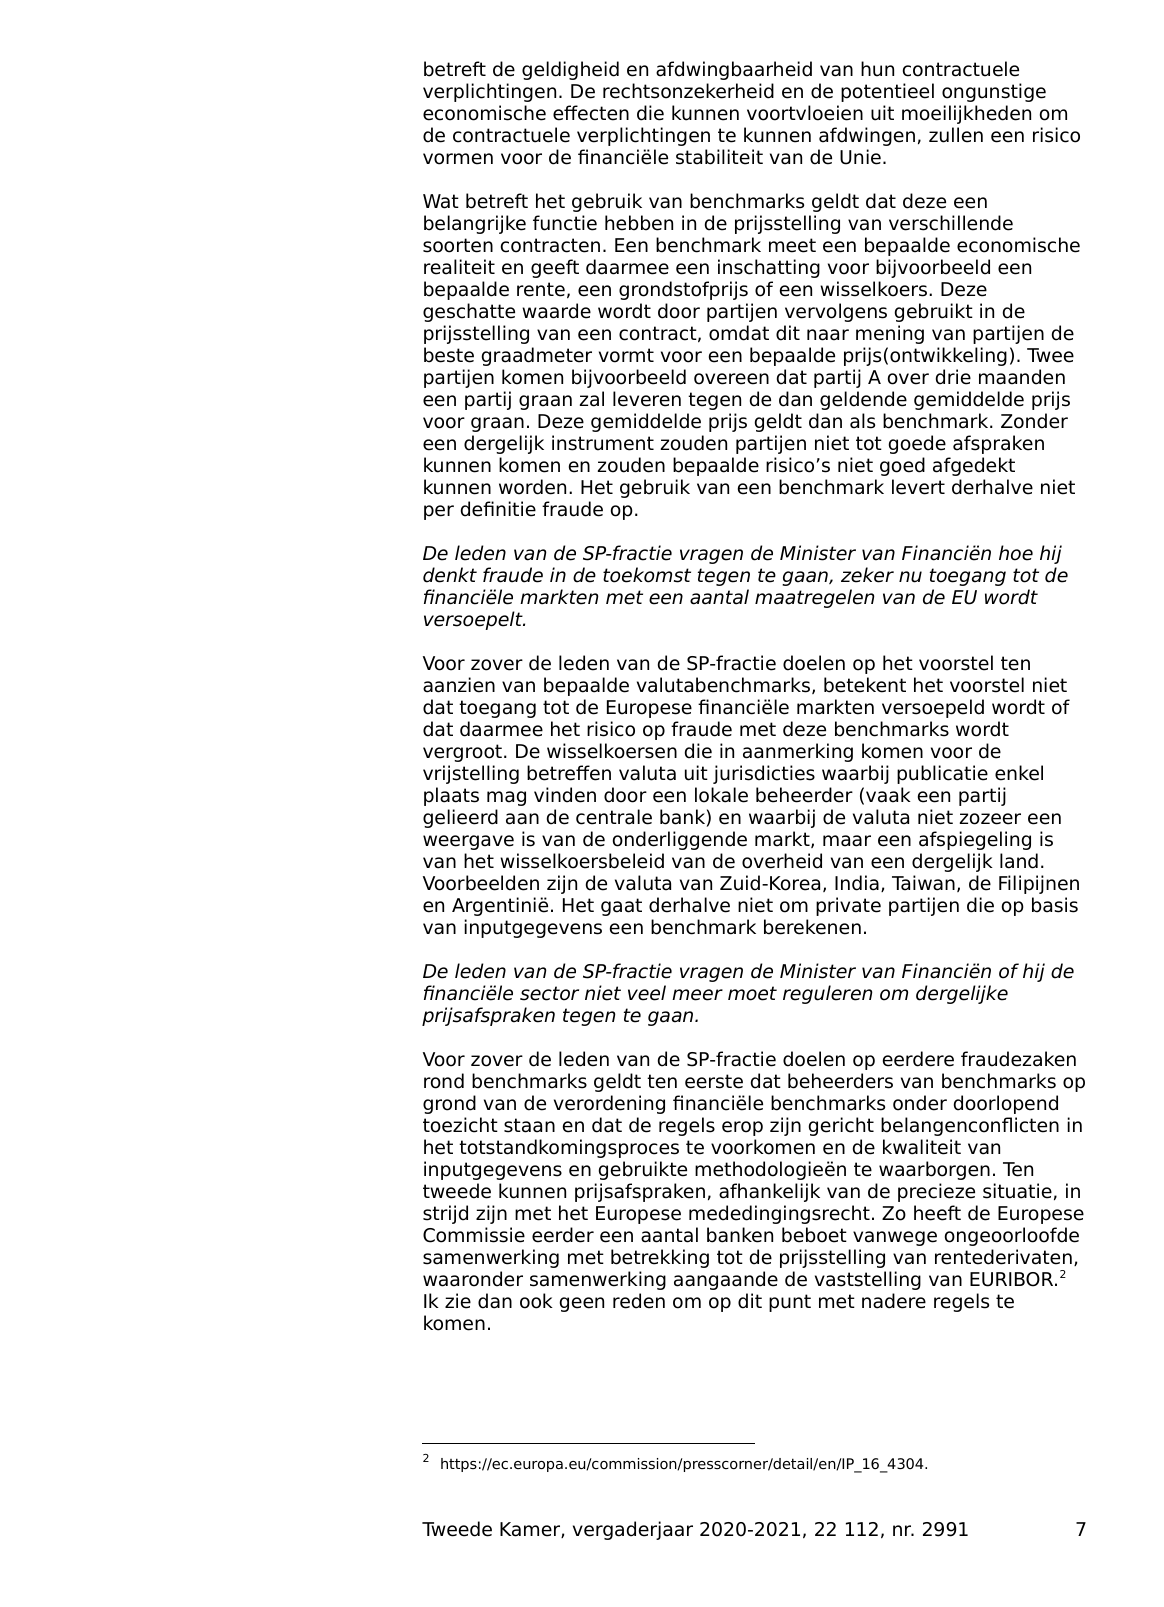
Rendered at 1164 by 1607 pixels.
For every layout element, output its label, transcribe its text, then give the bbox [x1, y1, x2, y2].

text Voor zover de leden van de SP-fractie doelen op het voorstel ten aanzien van bepaalde valutabenchmarks, betekent het voorstel niet dat toegang tot de Europese financiële markten versoepeld wordt of dat daarmee het risico op fraude met deze benchmarks wordt vergroot. De wisselkoersen die in aanmerking komen voor de vrijstelling betreffen valuta uit jurisdicties waarbij publicatie enkel plaats mag vinden door een lokale beheerder (vaak een partij gelieerd aan de centrale bank) en waarbij de valuta niet zozeer een weergave is van de onderliggende markt, maar een afspiegeling is van het wisselkoersbeleid van de overheid van een dergelijk land. Voorbeelden zijn de valuta van Zuid-Korea, India, Taiwan, de Filipijnen en Argentinië. Het gaat derhalve niet om private partijen die op basis van inputgegevens een benchmark berekenen. [422, 653, 1087, 939]
text https://ec.europa.eu/commission/presscorner/detail/en/IP_16_4304. [422, 1452, 1087, 1474]
text Voor zover de leden van de SP-fractie doelen op eerdere fraudezaken rond benchmarks geldt ten eerste dat beheerders van benchmarks op grond van de verordening financiële benchmarks onder doorlopend toezicht staan en dat de regels erop zijn gericht belangenconflicten in het totstandkomingsproces te voorkomen en de kwaliteit van inputgegevens en gebruikte methodologieën te waarborgen. Ten tweede kunnen prijsafspraken, afhankelijk van de precieze situatie, in strijd zijn met het Europese mededingingsrecht. Zo heeft de Europese Commissie eerder een aantal banken beboet vanwege ongeoorloofde samenwerking met betrekking tot de prijsstelling van rentederivaten, waaronder samenwerking aangaande de vaststelling van EURIBOR. Ik zie dan ook geen reden om op dit punt met nadere regels te komen. [422, 1049, 1087, 1335]
text Wat betreft het gebruik van benchmarks geldt dat deze een belangrijke functie hebben in de prijsstelling van verschillende soorten contracten. Een benchmark meet een bepaalde economische realiteit en geeft daarmee een inschatting voor bijvoorbeeld een bepaalde rente, een grondstofprijs of een wisselkoers. Deze geschatte waarde wordt door partijen vervolgens gebruikt in de prijsstelling van een contract, omdat dit naar mening van partijen de beste graadmeter vormt voor een bepaalde prijs(ontwikkeling). Twee partijen komen bijvoorbeeld overeen dat partij A over drie maanden een partij graan zal leveren tegen de dan geldende gemiddelde prijs voor graan. Deze gemiddelde prijs geldt dan als benchmark. Zonder een dergelijk instrument zouden partijen niet tot goede afspraken kunnen komen en zouden bepaalde risico’s niet goed afgedekt kunnen worden. Het gebruik van een benchmark levert derhalve niet per definitie fraude op. [422, 191, 1087, 521]
text De leden van de SP-fractie vragen de Minister van Financiën of hij de financiële sector niet veel meer moet reguleren om dergelijke prijsafspraken tegen te gaan. [422, 961, 1087, 1027]
text betreft de geldigheid en afdwingbaarheid van hun contractuele verplichtingen. De rechtsonzekerheid en de potentieel ongunstige economische effecten die kunnen voortvloeien uit moeilijkheden om de contractuele verplichtingen te kunnen afdwingen, zullen een risico vormen voor de financiële stabiliteit van de Unie. [422, 59, 1087, 169]
text De leden van de SP-fractie vragen de Minister van Financiën hoe hij denkt fraude in de toekomst tegen te gaan, zeker nu toegang tot de financiële markten met een aantal maatregelen van de EU wordt versoepelt. [422, 543, 1087, 631]
